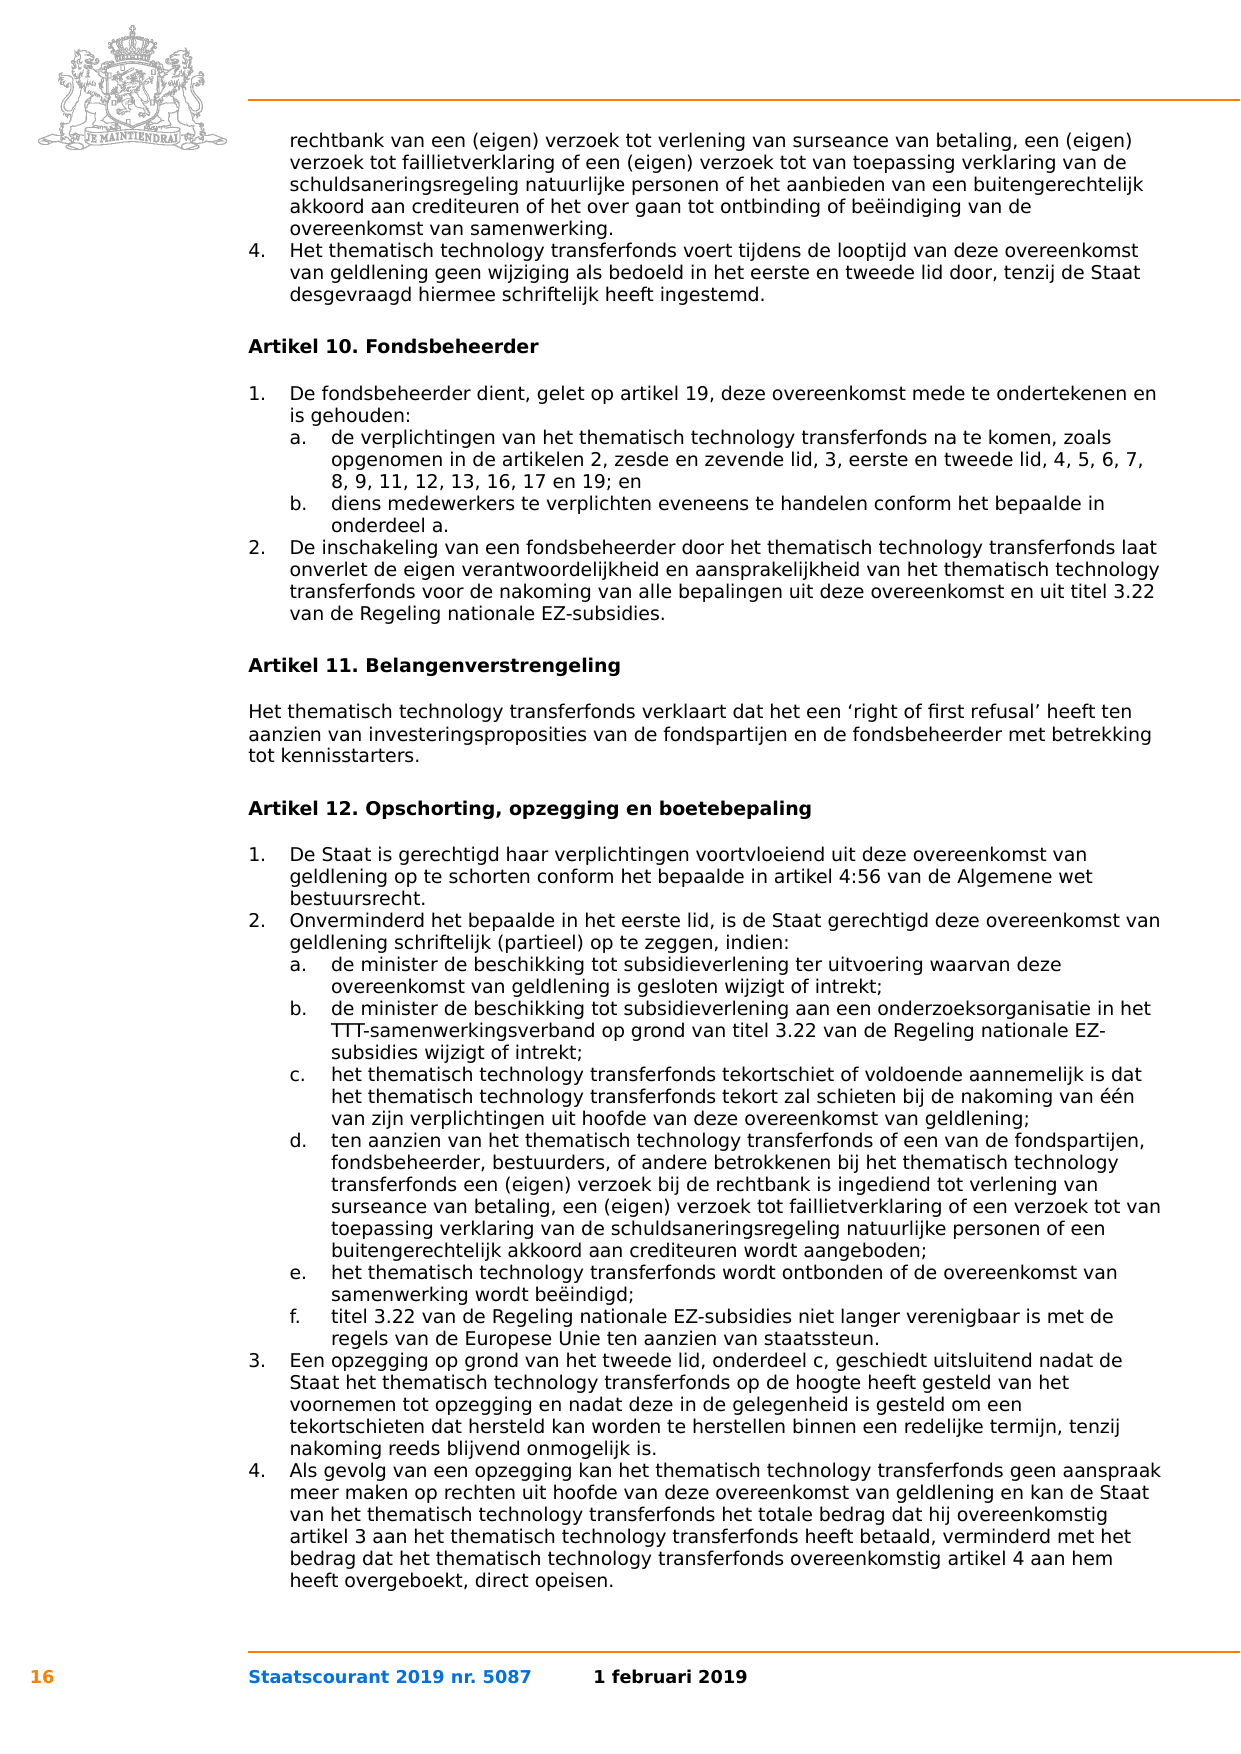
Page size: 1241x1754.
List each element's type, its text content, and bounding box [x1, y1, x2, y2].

text rechtbank van een (eigen) verzoek tot verlening van surseance van betaling, een (eigen) verzoek tot faillietverklaring of een (eigen) verzoek tot van toepassing verklaring van de schuldsaneringsregeling natuurlijke personen of het aanbieden van een buitengerechtelijk akkoord aan crediteuren of het over gaan tot ontbinding of beëindiging van de overeenkomst van samenwerking. [248, 130, 1163, 240]
text 2. Onverminderd het bepaalde in het eerste lid, is de Staat gerechtigd deze overeenkomst van geldlening schriftelijk (partieel) op te zeggen, indien: [248, 910, 1163, 954]
text 4. Het thematisch technology transferfonds voert tijdens de looptijd van deze overeenkomst van geldlening geen wijziging als bedoeld in het eerste en tweede lid door, tenzij de Staat desgevraagd hiermee schriftelijk heeft ingestemd. [248, 240, 1163, 306]
text 1. De Staat is gerechtigd haar verplichtingen voortvloeiend uit deze overeenkomst van geldlening op te schorten conform het bepaalde in artikel 4:56 van de Algemene wet bestuursrecht. [248, 844, 1163, 910]
subtitle Artikel 12. Opschorting, opzegging en boetebepaling [248, 797, 1163, 819]
text a. de verplichtingen van het thematisch technology transferfonds na te komen, zoals opgenomen in de artikelen 2, zesde en zevende lid, 3, eerste en tweede lid, 4, 5, 6, 7, 8, 9, 11, 12, 13, 16, 17 en 19; en [289, 427, 1163, 493]
subtitle Artikel 10. Fondsbeheerder [248, 336, 1163, 358]
text b. de minister de beschikking tot subsidieverlening aan een onderzoeksorganisatie in het TTT-samenwerkingsverband op grond van titel 3.22 van de Regeling nationale EZ-subsidies wijzigt of intrekt; [289, 998, 1163, 1064]
text c. het thematisch technology transferfonds tekortschiet of voldoende aannemelijk is dat het thematisch technology transferfonds tekort zal schieten bij de nakoming van één van zijn verplichtingen uit hoofde van deze overeenkomst van geldlening; [289, 1064, 1163, 1130]
text 3. Een opzegging op grond van het tweede lid, onderdeel c, geschiedt uitsluitend nadat de Staat het thematisch technology transferfonds op de hoogte heeft gesteld van het voornemen tot opzegging en nadat deze in de gelegenheid is gesteld om een tekortschieten dat hersteld kan worden te herstellen binnen een redelijke termijn, tenzij nakoming reeds blijvend onmogelijk is. [248, 1350, 1163, 1460]
text d. ten aanzien van het thematisch technology transferfonds of een van de fondspartijen, fondsbeheerder, bestuurders, of andere betrokkenen bij het thematisch technology transferfonds een (eigen) verzoek bij de rechtbank is ingediend tot verlening van surseance van betaling, een (eigen) verzoek tot faillietverklaring of een verzoek tot van toepassing verklaring van de schuldsaneringsregeling natuurlijke personen of een buitengerechtelijk akkoord aan crediteuren wordt aangeboden; [289, 1130, 1163, 1262]
text a. de minister de beschikking tot subsidieverlening ter uitvoering waarvan deze overeenkomst van geldlening is gesloten wijzigt of intrekt; [289, 954, 1163, 998]
text 1. De fondsbeheerder dient, gelet op artikel 19, deze overeenkomst mede te ondertekenen en is gehouden: [248, 383, 1163, 427]
text e. het thematisch technology transferfonds wordt ontbonden of de overeenkomst van samenwerking wordt beëindigd; [289, 1262, 1163, 1306]
text Het thematisch technology transferfonds verklaart dat het een ‘right of first refusal’ heeft ten aanzien van investeringsproposities van de fondspartijen en de fondsbeheerder met betrekking tot kennisstarters. [248, 701, 1163, 767]
text 2. De inschakeling van een fondsbeheerder door het thematisch technology transferfonds laat onverlet de eigen verantwoordelijkheid en aansprakelijkheid van het thematisch technology transferfonds voor de nakoming van alle bepalingen uit deze overeenkomst en uit titel 3.22 van de Regeling nationale EZ-subsidies. [248, 537, 1163, 624]
subtitle Artikel 11. Belangenverstrengeling [248, 654, 1163, 676]
text 4. Als gevolg van een opzegging kan het thematisch technology transferfonds geen aanspraak meer maken op rechten uit hoofde van deze overeenkomst van geldlening en kan de Staat van het thematisch technology transferfonds het totale bedrag dat hij overeenkomstig artikel 3 aan het thematisch technology transferfonds heeft betaald, verminderd met het bedrag dat het thematisch technology transferfonds overeenkomstig artikel 4 aan hem heeft overgeboekt, direct opeisen. [248, 1460, 1163, 1592]
picture [38, 25, 227, 150]
text b. diens medewerkers te verplichten eveneens te handelen conform het bepaalde in onderdeel a. [289, 493, 1163, 537]
text f. titel 3.22 van de Regeling nationale EZ-subsidies niet langer verenigbaar is met de regels van de Europese Unie ten aanzien van staatssteun. [289, 1306, 1163, 1350]
